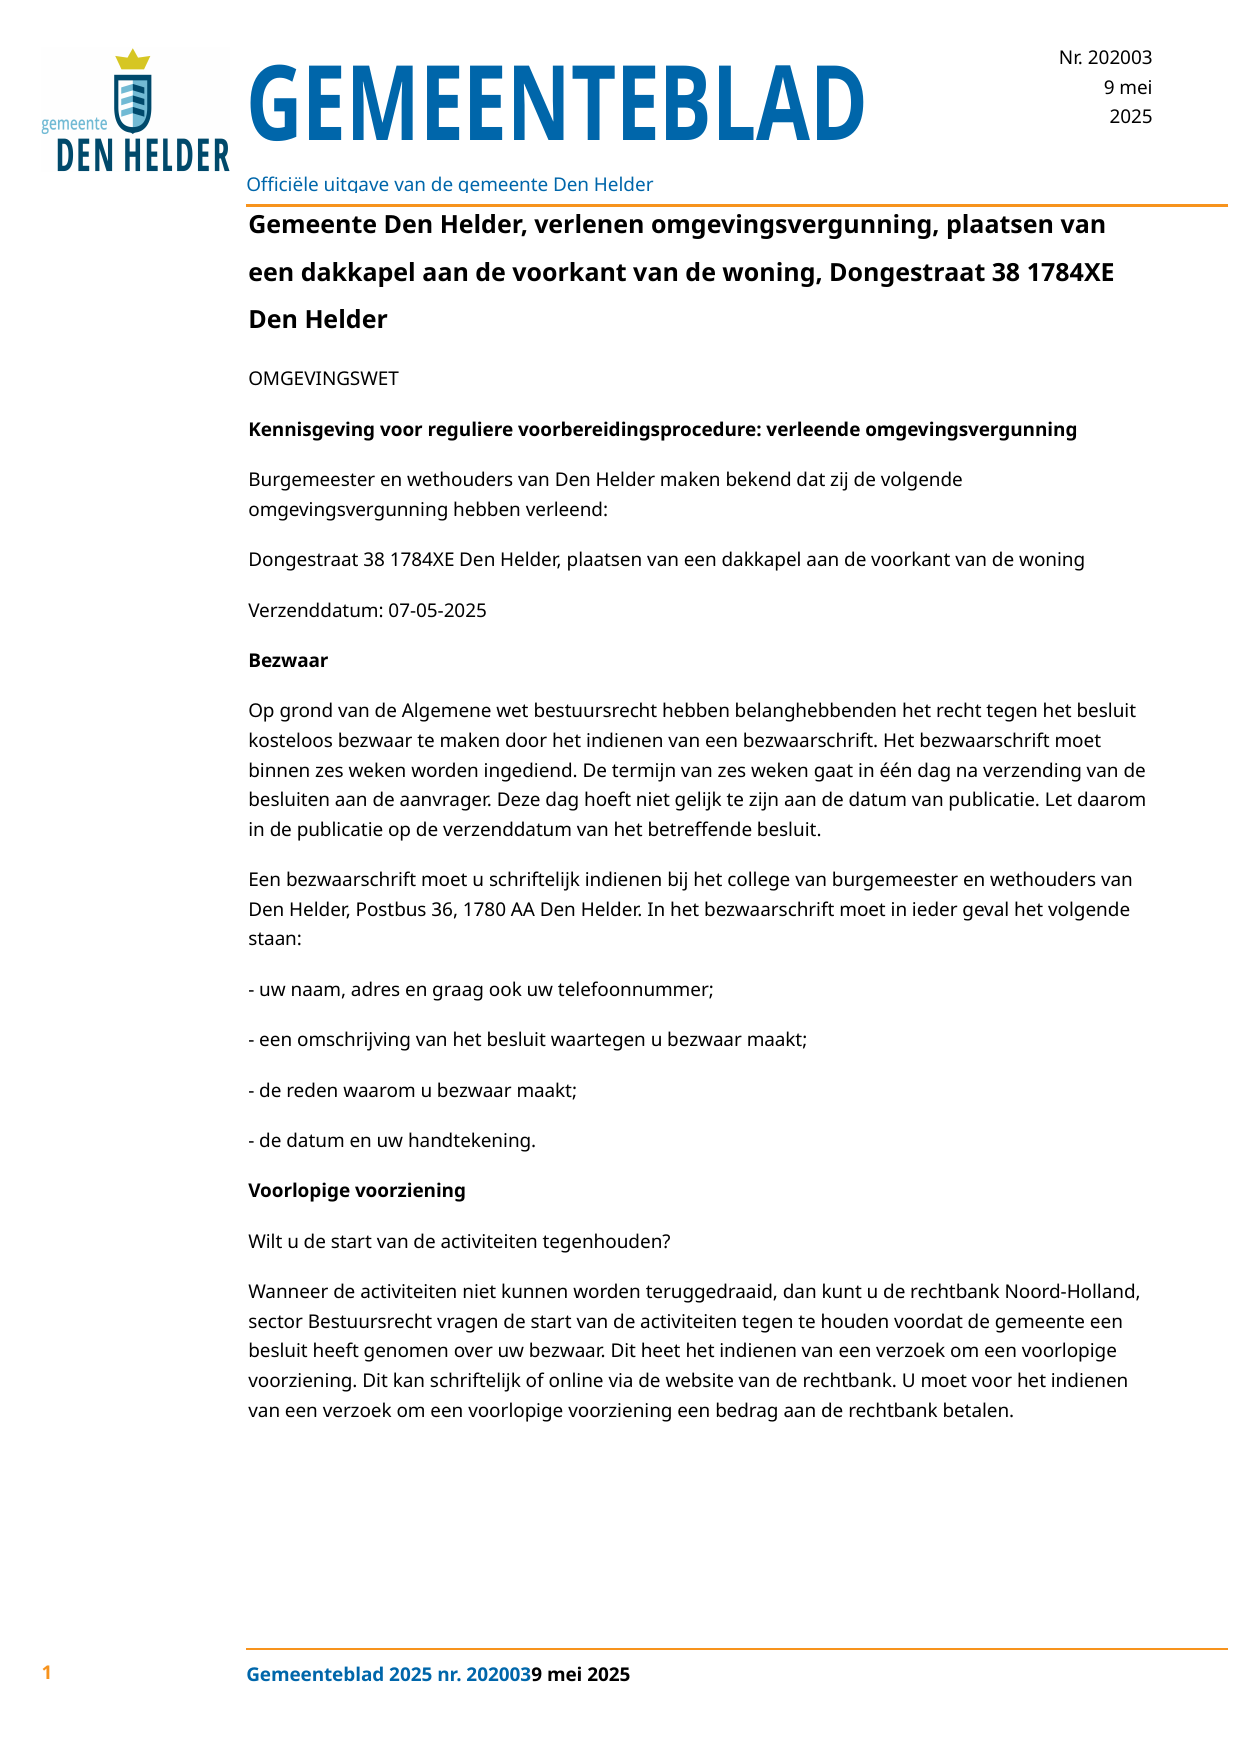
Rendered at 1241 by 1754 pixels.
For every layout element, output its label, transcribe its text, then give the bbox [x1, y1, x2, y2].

text Een bezwaarschrift moet u schriftelijk indienen bij het college van burgemeester en wethouders van Den Helder, Postbus 36, 1780 AA Den Helder. In het bezwaarschrift moet in ieder geval het volgende staan: [248, 866, 1152, 951]
text OMGEVINGSWET [248, 366, 1152, 391]
text Wilt u de start van de activiteiten tegenhouden? [248, 1228, 1152, 1254]
text Verzenddatum: 07-05-2025 [248, 597, 1152, 622]
picture [130, 157, 135, 172]
picture [100, 154, 106, 172]
picture [41, 47, 231, 172]
text - de reden waarom u bezwaar maakt; [248, 1077, 1152, 1102]
text - uw naam, adres en graag ook uw telefoonnummer; [248, 976, 1152, 1002]
text Voorlopige voorziening [248, 1178, 1152, 1203]
text Wanneer de activiteiten niet kunnen worden teruggedraaid, dan kunt u de rechtbank Noord-Holland, sector Bestuursrecht vragen de start van de activiteiten tegen te houden voordat de gemeente een besluit heeft genomen over uw bezwaar. Dit heet het indienen van een verzoek om een voorlopige voorziening. Dit kan schriftelijk of online via de website van de rechtbank. U moet voor het indienen van een verzoek om een voorlopige voorziening een bedrag aan de rechtbank betalen. [248, 1278, 1152, 1422]
text Kennisgeving voor reguliere voorbereidingsprocedure: verleende omgevingsvergunning [248, 416, 1152, 442]
picture [220, 160, 224, 172]
text Dongestraat 38 1784XE Den Helder, plaatsen van een dakkapel aan de voorkant van de woning [248, 546, 1152, 572]
text - de datum en uw handtekening. [248, 1127, 1152, 1153]
picture [63, 144, 68, 165]
picture [182, 144, 187, 165]
text - een omschrijving van het besluit waartegen u bezwaar maakt; [248, 1026, 1152, 1052]
text Gemeente Den Helder, verlenen omgevingsvergunning, plaatsen van een dakkapel aan de voorkant van de woning, Dongestraat 38 1784XE Den Helder [248, 207, 1152, 336]
text Burgemeester en wethouders van Den Helder maken bekend dat zij de volgende omgevingsvergunning hebben verleend: [248, 466, 1152, 522]
text Bezwaar [248, 647, 1152, 673]
text Op grond van de Algemene wet bestuursrecht hebben belanghebbenden het recht tegen het besluit kosteloos bezwaar te maken door het indienen van een bezwaarschrift. Het bezwaarschrift moet binnen zes weken worden ingediend. De termijn van zes weken gaat in één dag na verzending van de besluiten aan de aanvrager. Deze dag hoeft niet gelijk te zijn aan de datum van publicatie. Let daarom in de publicatie op de verzenddatum van het betreffende besluit. [248, 698, 1152, 842]
